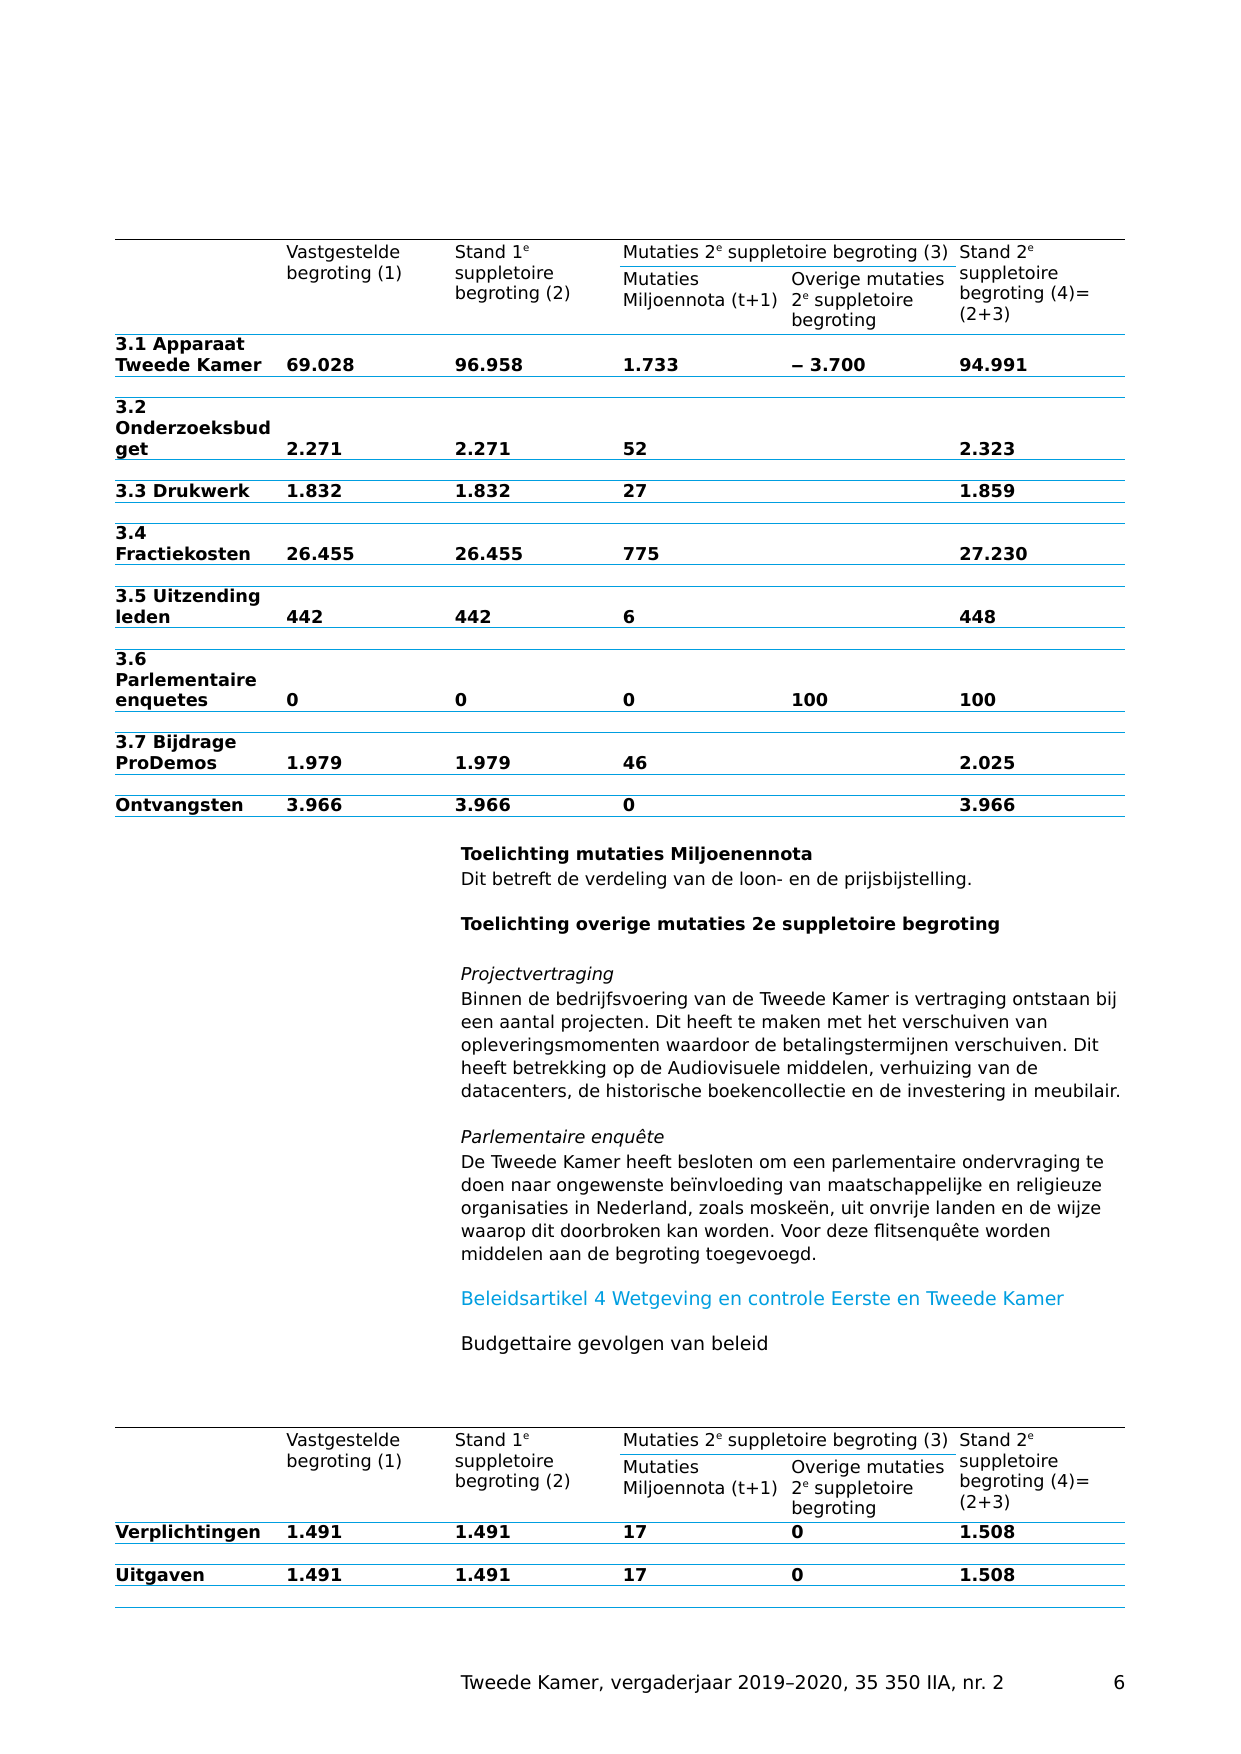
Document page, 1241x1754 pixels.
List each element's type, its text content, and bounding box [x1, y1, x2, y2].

table_cell Ontvangsten [115, 796, 283, 816]
table_cell 3.7 Bijdrage ProDemos [115, 733, 283, 774]
table_cell [788, 733, 956, 774]
table_cell [115, 1428, 283, 1522]
table_cell [620, 712, 788, 732]
table_cell [283, 565, 452, 586]
table_cell Mutaties 2e suppletoire begroting (3) [620, 1428, 956, 1453]
table_cell [620, 628, 788, 648]
table_cell [956, 1586, 1125, 1606]
text Toelichting overige mutaties 2e suppletoire begroting [461, 912, 1125, 935]
table_cell 46 [620, 733, 788, 774]
table_cell 1.508 [956, 1565, 1125, 1585]
table_cell [788, 587, 956, 627]
table_cell [788, 796, 956, 816]
table_cell [956, 503, 1125, 523]
table_cell [956, 628, 1125, 648]
table_cell [115, 775, 283, 795]
table_cell 27.230 [956, 524, 1125, 564]
table_cell [620, 1544, 788, 1564]
table_cell [788, 377, 956, 397]
table_cell 0 [788, 1565, 956, 1585]
table_cell Stand 1e suppletoire begroting (2) [452, 1428, 620, 1522]
table_cell 1.508 [956, 1523, 1125, 1543]
table_cell ‒ 3.700 [788, 335, 956, 376]
table_cell [115, 377, 283, 397]
table_cell 6 [620, 587, 788, 627]
table_cell 3.966 [452, 796, 620, 816]
table_cell [956, 460, 1125, 480]
table_cell 442 [452, 587, 620, 627]
table_header Tabel 4 Budgettaire gevolgen van beleid art. 3 Wetgeving en controle Tweede Kamer (Tweede suppletoire begroting) (bedragen x € 1.000) [115, 191, 1125, 239]
table_cell [788, 503, 956, 523]
table_cell [956, 712, 1125, 732]
table_cell 775 [620, 524, 788, 564]
table_cell 2.271 [452, 398, 620, 459]
table_cell [115, 503, 283, 523]
table_cell 52 [620, 398, 788, 459]
table_cell Stand 1e suppletoire begroting (2) [452, 240, 620, 334]
text Parlementaire enquête [461, 1125, 1125, 1148]
table_cell 0 [620, 796, 788, 816]
table_cell [788, 460, 956, 480]
title Beleidsartikel 4 Wetgeving en controle Eerste en Tweede Kamer [461, 1287, 1125, 1309]
table_cell 17 [620, 1565, 788, 1585]
table_cell [452, 460, 620, 480]
table_cell [788, 1586, 956, 1606]
table_cell 1.491 [452, 1523, 620, 1543]
table_cell Mutaties 2e suppletoire begroting (3) [620, 240, 956, 266]
table_cell [115, 628, 283, 648]
table_cell 3.3 Drukwerk [115, 481, 283, 501]
table_cell [788, 712, 956, 732]
table_cell [115, 565, 283, 586]
table_cell 0 [620, 650, 788, 711]
table_header Tabel 5 Budgettaire gevolgen van beleid art. 4 Wetgeving en controle Eerste en Tweede Kamer (Tweede suppletoire begroting) (bedragen x € 1.000) [115, 1379, 1125, 1427]
table_cell 1.979 [283, 733, 452, 774]
table_cell 26.455 [452, 524, 620, 564]
table_cell [452, 1586, 620, 1606]
table_cell [283, 712, 452, 732]
table_cell 3.966 [283, 796, 452, 816]
table_cell Mutaties Miljoennota (t+1) [620, 1455, 788, 1522]
table_cell 1.491 [283, 1565, 452, 1585]
table_cell 3.1 Apparaat Tweede Kamer [115, 335, 283, 376]
table_cell 2.271 [283, 398, 452, 459]
text Dit betreft de verdeling van de loon- en de prijsbijstelling. [461, 867, 1125, 889]
table_cell [452, 565, 620, 586]
table_cell 3.4 Fractiekosten [115, 524, 283, 564]
table_cell [620, 775, 788, 795]
table_cell [115, 712, 283, 732]
table_cell [956, 1544, 1125, 1564]
table_cell 3.6 Parlementaire enquetes [115, 650, 283, 711]
table_cell [788, 628, 956, 648]
table_cell Uitgaven [115, 1565, 283, 1585]
table_cell 26.455 [283, 524, 452, 564]
table_cell 0 [283, 650, 452, 711]
table_cell 1.832 [283, 481, 452, 501]
table_cell [115, 460, 283, 480]
table_cell 1.979 [452, 733, 620, 774]
table_cell Mutaties Miljoennota (t+1) [620, 267, 788, 334]
table_cell Overige mutaties 2e suppletoire begroting [788, 1455, 956, 1522]
table_cell 2.025 [956, 733, 1125, 774]
table_cell [620, 460, 788, 480]
table_cell 0 [452, 650, 620, 711]
table_cell [452, 712, 620, 732]
table_cell [115, 1544, 283, 1564]
table_cell 1.491 [452, 1565, 620, 1585]
table_cell Stand 2e suppletoire begroting (4)= (2+3) [956, 1428, 1125, 1522]
table_cell Vastgestelde begroting (1) [283, 240, 452, 334]
table_cell [620, 503, 788, 523]
table_cell [283, 628, 452, 648]
table_cell 2.323 [956, 398, 1125, 459]
table_cell [788, 398, 956, 459]
table_cell 3.5 Uitzending leden [115, 587, 283, 627]
text Binnen de bedrijfsvoering van de Tweede Kamer is vertraging ontstaan bij een aantal projecten. Dit heeft te maken met het verschuiven van opleveringsmomenten waardoor de betalingstermijnen verschuiven. Dit heeft betrekking op de Audiovisuele middelen, verhuizing van de datacenters, de historische boekencollectie en de investering in meubilair. [461, 987, 1125, 1102]
table_cell 100 [788, 650, 956, 711]
table_cell [452, 1544, 620, 1564]
table_cell 69.028 [283, 335, 452, 376]
table_cell [452, 377, 620, 397]
table_cell [956, 565, 1125, 586]
table_cell [788, 565, 956, 586]
table_cell [452, 775, 620, 795]
table_cell 1.491 [283, 1523, 452, 1543]
table_cell 96.958 [452, 335, 620, 376]
table_cell Overige mutaties 2e suppletoire begroting [788, 267, 956, 334]
table_cell 3.2 Onderzoeksbudget [115, 398, 283, 459]
table_cell 1.733 [620, 335, 788, 376]
table_cell 17 [620, 1523, 788, 1543]
table_cell [283, 460, 452, 480]
table_cell 1.859 [956, 481, 1125, 501]
table_cell 442 [283, 587, 452, 627]
table_cell 1.832 [452, 481, 620, 501]
table_cell [283, 377, 452, 397]
table_cell [283, 775, 452, 795]
table_cell [788, 775, 956, 795]
table_cell [115, 240, 283, 334]
table_cell [283, 1544, 452, 1564]
table_cell [452, 503, 620, 523]
table_cell 94.991 [956, 335, 1125, 376]
table_cell [788, 1544, 956, 1564]
table_cell [283, 1586, 452, 1606]
text De Tweede Kamer heeft besloten om een parlementaire ondervraging te doen naar ongewenste beïnvloeding van maatschappelijke en religieuze organisaties in Nederland, zoals moskeën, uit onvrije landen en de wijze waarop dit doorbroken kan worden. Voor deze flitsenquête worden middelen aan de begroting toegevoegd. [461, 1150, 1125, 1264]
table_cell [620, 565, 788, 586]
title Budgettaire gevolgen van beleid [461, 1333, 1125, 1355]
table_cell Verplichtingen [115, 1523, 283, 1543]
table_cell 0 [788, 1523, 956, 1543]
table_cell Stand 2e suppletoire begroting (4)= (2+3) [956, 240, 1125, 334]
table_cell 27 [620, 481, 788, 501]
table_cell 448 [956, 587, 1125, 627]
table_cell [620, 1586, 788, 1606]
table_cell [788, 481, 956, 501]
table_cell [283, 503, 452, 523]
table_cell 100 [956, 650, 1125, 711]
table_cell Vastgestelde begroting (1) [283, 1428, 452, 1522]
text Toelichting mutaties Miljoenennota [461, 842, 1125, 864]
table_cell [115, 1586, 283, 1606]
table_cell [956, 377, 1125, 397]
table_cell [452, 628, 620, 648]
text Projectvertraging [461, 962, 1125, 985]
table_cell [620, 377, 788, 397]
table_cell [956, 775, 1125, 795]
table_cell 3.966 [956, 796, 1125, 816]
table_cell [788, 524, 956, 564]
